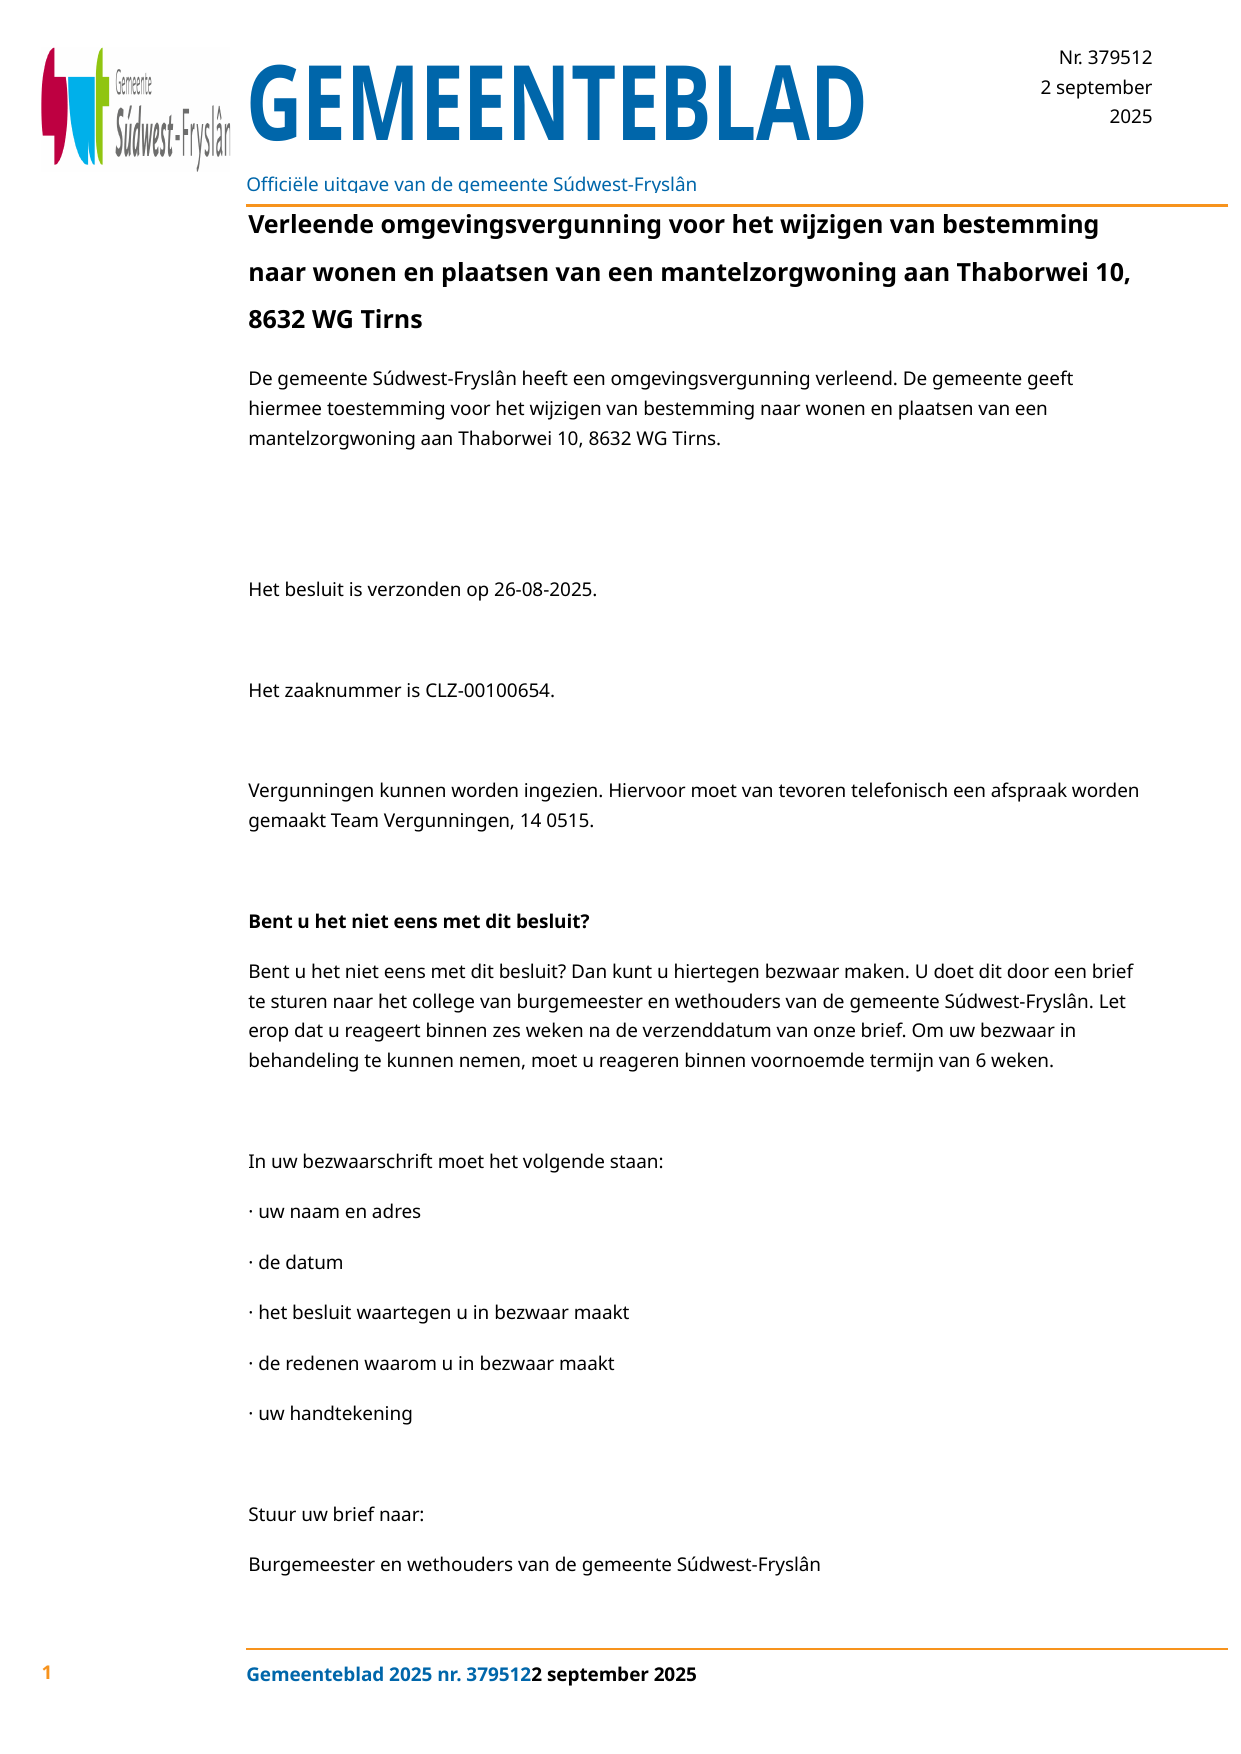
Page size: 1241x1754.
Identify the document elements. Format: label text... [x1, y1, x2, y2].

text · het besluit waartegen u in bezwaar maakt [248, 1299, 1152, 1325]
text Bent u het niet eens met dit besluit? [248, 908, 1152, 934]
text Vergunningen kunnen worden ingezien. Hiervoor moet van tevoren telefonisch een afspraak worden gemaakt Team Vergunningen, 14 0515. [248, 778, 1152, 833]
text Burgemeester en wethouders van de gemeente Súdwest-Fryslân [248, 1551, 1152, 1577]
text · uw naam en adres [248, 1198, 1152, 1224]
text Bent u het niet eens met dit besluit? Dan kunt u hiertegen bezwaar maken. U doet dit door een brief te sturen naar het college van burgemeester en wethouders van de gemeente Súdwest-Fryslân. Let erop dat u reageert binnen zes weken na de verzenddatum van onze brief. Om uw bezwaar in behandeling te kunnen nemen, moet u reageren binnen voornoemde termijn van 6 weken. [248, 958, 1152, 1073]
text · de datum [248, 1249, 1152, 1274]
text De gemeente Súdwest-Fryslân heeft een omgevingsvergunning verleend. De gemeente geeft hiermee toestemming voor het wijzigen van bestemming naar wonen en plaatsen van een mantelzorgwoning aan Thaborwei 10, 8632 WG Tirns. [248, 366, 1152, 450]
text · uw handtekening [248, 1400, 1152, 1426]
text · de redenen waarom u in bezwaar maakt [248, 1350, 1152, 1375]
text Verleende omgevingsvergunning voor het wijzigen van bestemming naar wonen en plaatsen van een mantelzorgwoning aan Thaborwei 10, 8632 WG Tirns [248, 207, 1152, 336]
text Het zaaknummer is CLZ-00100654. [248, 677, 1152, 702]
text Het besluit is verzonden op 26-08-2025. [248, 576, 1152, 602]
text In uw bezwaarschrift moet het volgende staan: [248, 1148, 1152, 1174]
picture [41, 47, 231, 172]
text Stuur uw brief naar: [248, 1501, 1152, 1527]
